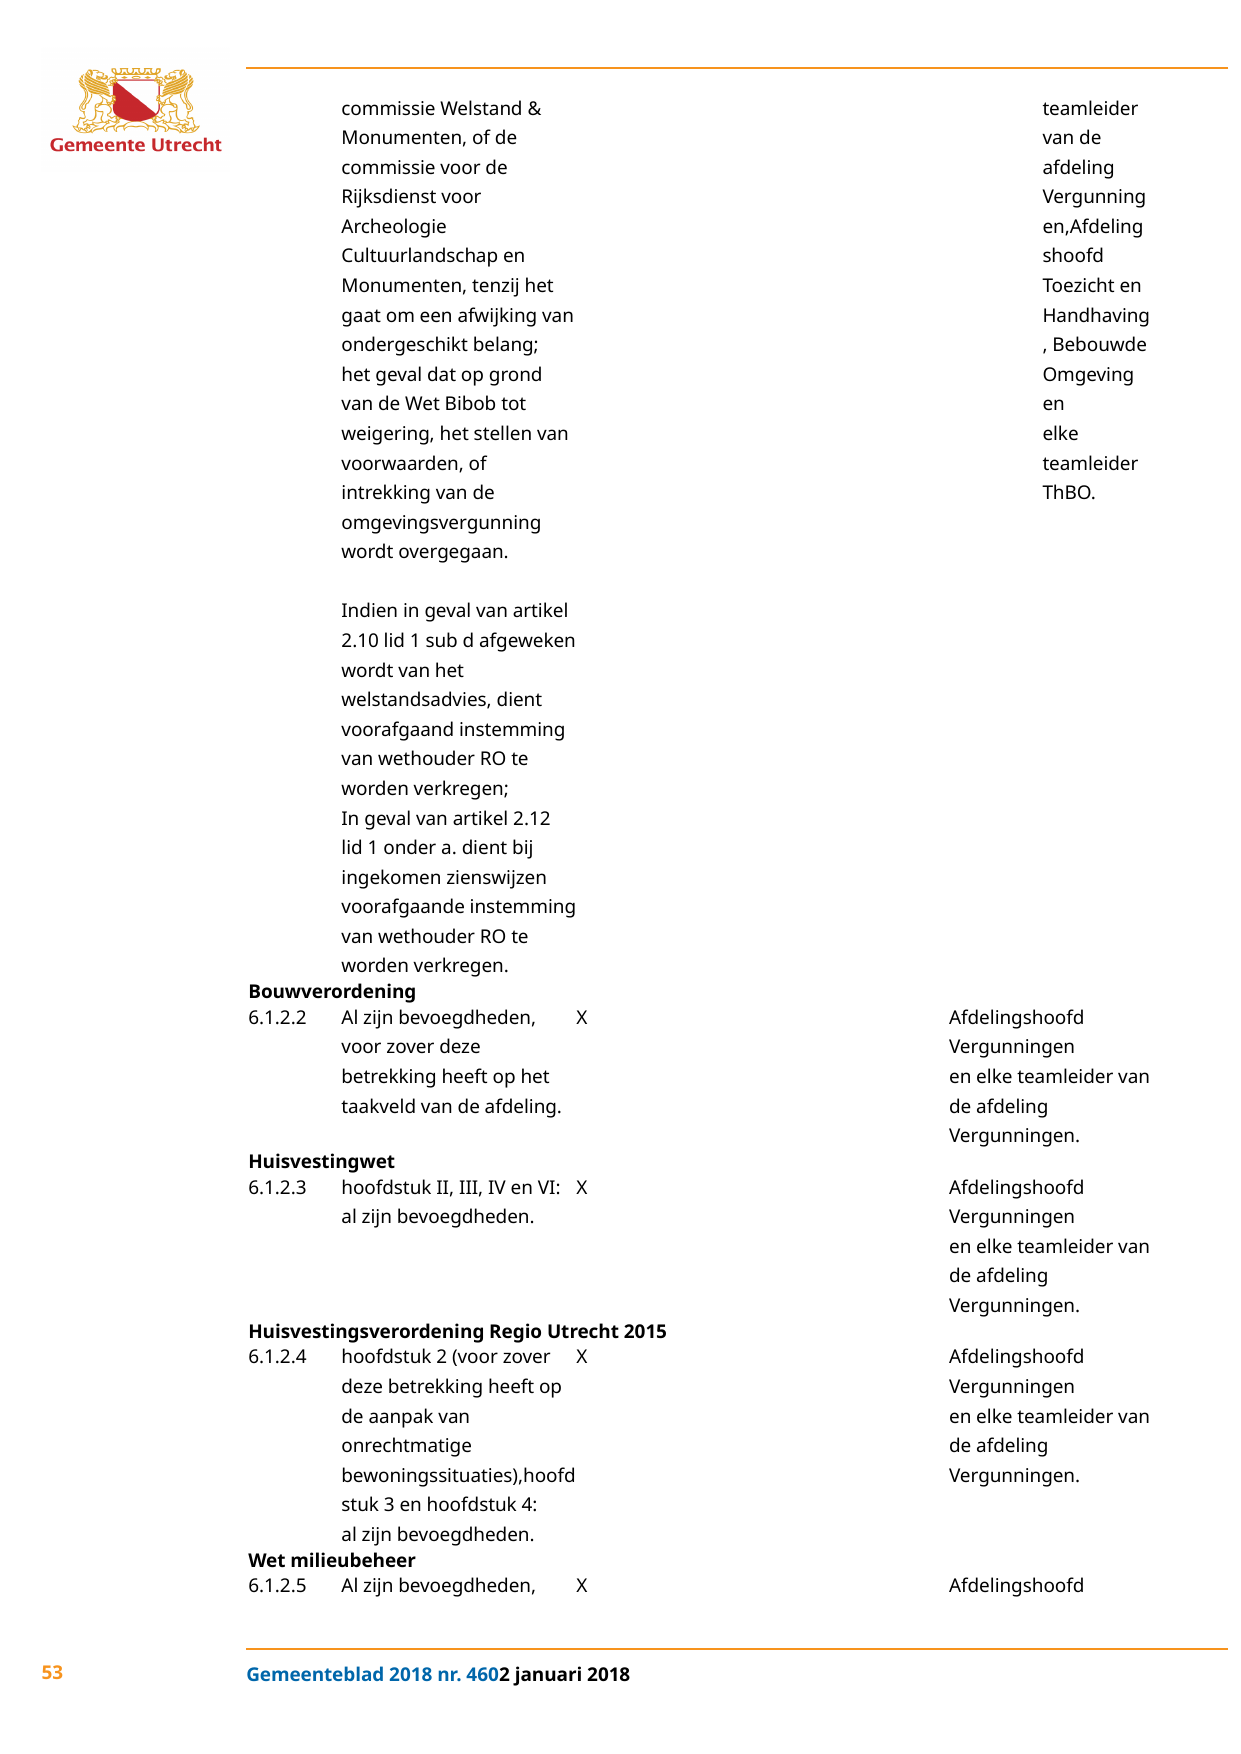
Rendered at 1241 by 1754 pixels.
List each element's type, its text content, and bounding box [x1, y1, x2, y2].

table_cell [763, 1344, 949, 1547]
table_cell Bouwverordening [248, 979, 1152, 1004]
table_cell [763, 1004, 949, 1148]
table_cell Afdelingshoofd [949, 1573, 1152, 1598]
table_cell X [576, 1573, 763, 1598]
table_cell Afdelingshoofd Vergunningen en elke teamleider van de afdeling Vergunningen. [949, 1004, 1152, 1148]
table_cell X [576, 1174, 763, 1318]
table_cell [763, 1174, 949, 1318]
table_cell Al zijn bevoegdheden, [341, 1573, 576, 1598]
table_cell 6.1.2.3 [248, 1174, 341, 1318]
table_cell teamleider van de afdeling Vergunningen,Afdelingshoofd Toezicht en Handhaving, Bebouwde Omgeving en elke teamleider ThBO. [1042, 95, 1152, 978]
table_cell 6.1.2.5 [248, 1573, 341, 1598]
table_cell Huisvestingsverordening Regio Utrecht 2015 [248, 1318, 1152, 1344]
table_cell [248, 95, 341, 978]
table_cell commissie Welstand & Monumenten, of de commissie voor de Rijksdienst voor Archeologie Cultuurlandschap en Monumenten, tenzij het gaat om een afwijking van ondergeschikt belang; het geval dat op grond van de Wet Bibob tot weigering, het stellen van voorwaarden, of intrekking van de omgevingsvergunning wordt overgegaan. Indien in geval van artikel 2.10 lid 1 sub d afgeweken wordt van het welstandsadvies, dient voorafgaand instemming van wethouder RO te worden verkregen; In geval van artikel 2.12 lid 1 onder a. dient bij ingekomen zienswijzen voorafgaande instemming van wethouder RO te worden verkregen. [341, 95, 576, 978]
table_cell [669, 95, 1042, 978]
table_cell Huisvestingwet [248, 1148, 1152, 1174]
table_cell hoofdstuk II, III, IV en VI: al zijn bevoegdheden. [341, 1174, 576, 1318]
table_cell X [576, 1004, 763, 1148]
table_cell [576, 95, 669, 978]
table_cell 6.1.2.2 [248, 1004, 341, 1148]
picture [41, 47, 231, 172]
table_cell [763, 1573, 949, 1598]
table_cell Afdelingshoofd Vergunningen en elke teamleider van de afdeling Vergunningen. [949, 1174, 1152, 1318]
table_cell Al zijn bevoegdheden, voor zover deze betrekking heeft op het taakveld van de afdeling. [341, 1004, 576, 1148]
table_cell 6.1.2.4 [248, 1344, 341, 1547]
table_cell Afdelingshoofd Vergunningen en elke teamleider van de afdeling Vergunningen. [949, 1344, 1152, 1547]
table_cell Wet milieubeheer [248, 1547, 1152, 1573]
table_cell X [576, 1344, 763, 1547]
table_cell hoofdstuk 2 (voor zover deze betrekking heeft op de aanpak van onrechtmatige bewoningssituaties),hoofdstuk 3 en hoofdstuk 4: al zijn bevoegdheden. [341, 1344, 576, 1547]
